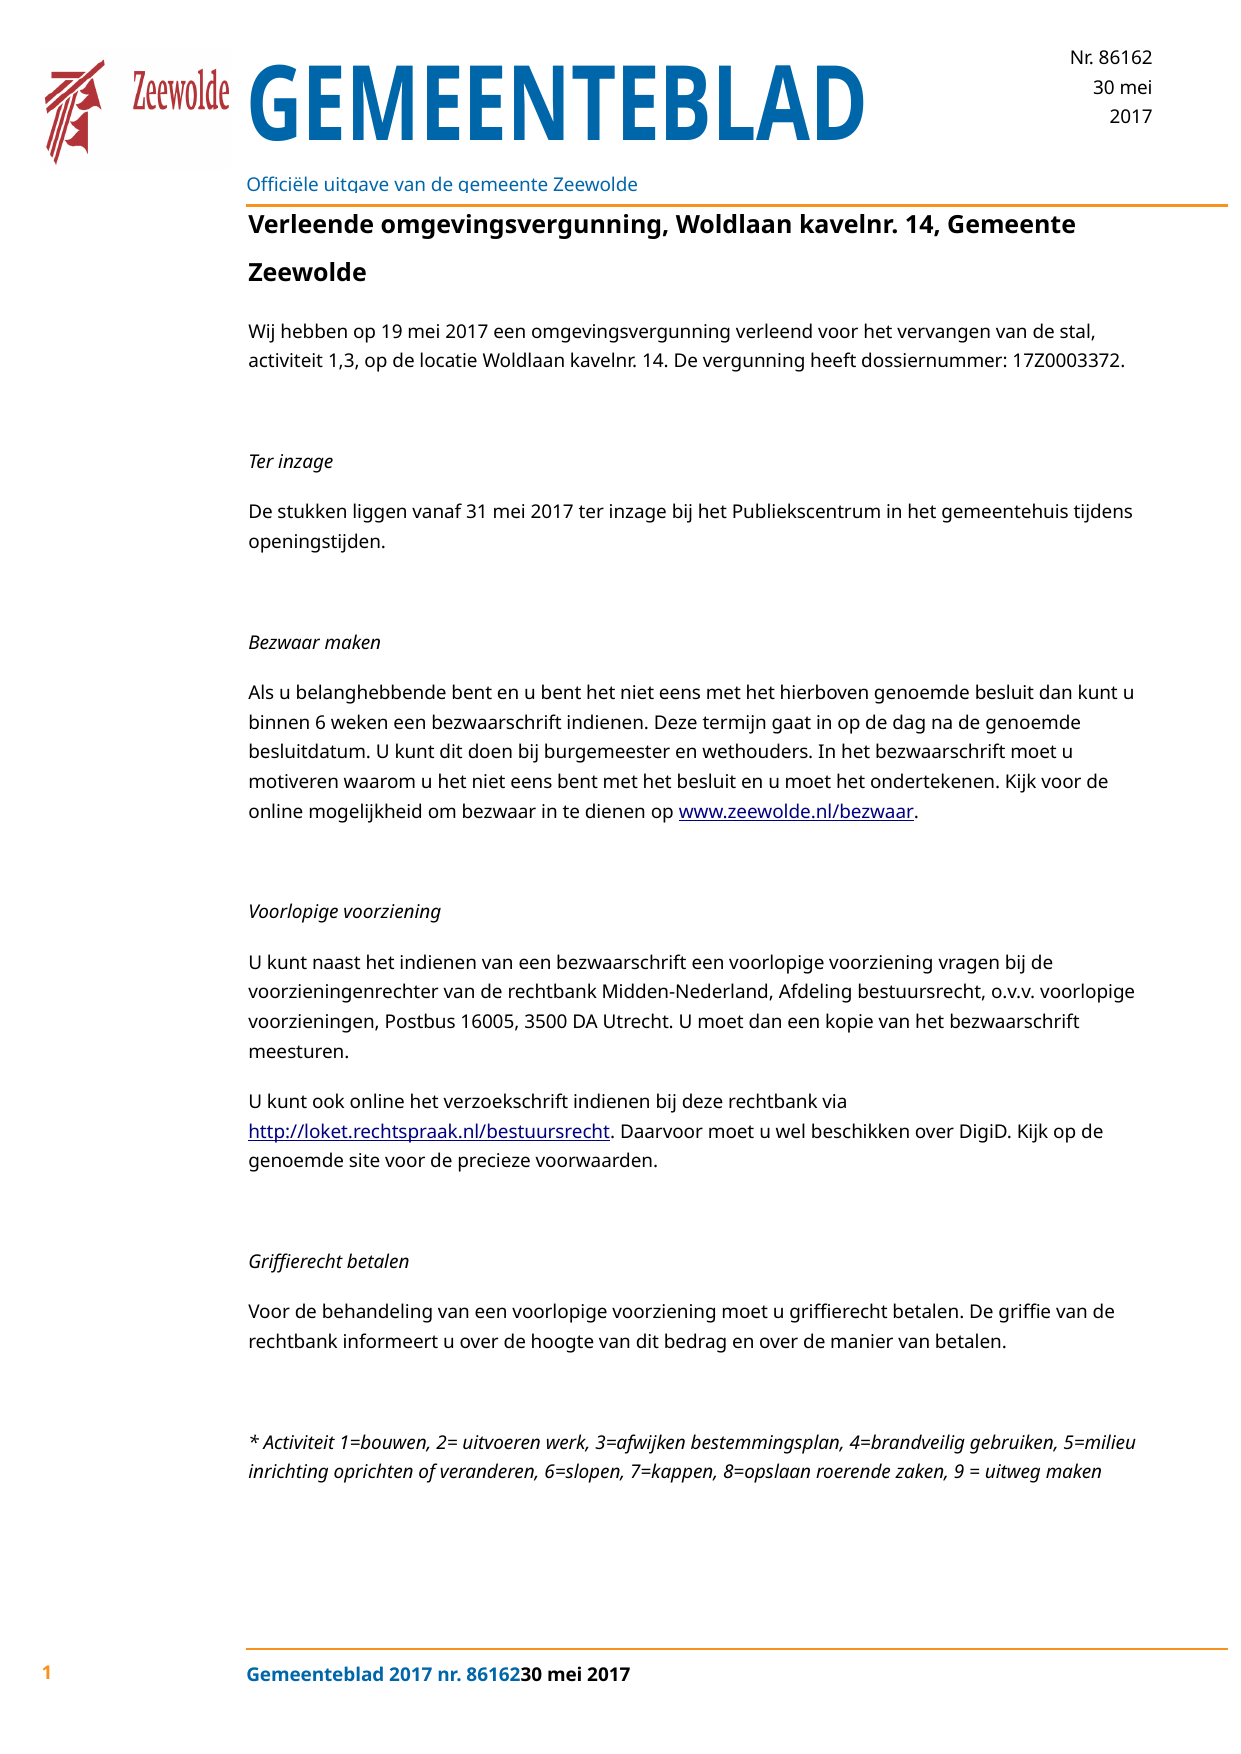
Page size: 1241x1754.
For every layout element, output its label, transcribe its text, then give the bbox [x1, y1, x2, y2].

text Als u belanghebbende bent en u bent het niet eens met het hierboven genoemde besluit dan kunt u binnen 6 weken een bezwaarschrift indienen. Deze termijn gaat in op de dag na de genoemde besluitdatum. U kunt dit doen bij burgemeester en wethouders. In het bezwaarschrift moet u motiveren waarom u het niet eens bent met het besluit en u moet het ondertekenen. Kijk voor de online mogelijkheid om bezwaar in te dienen op www.zeewolde.nl/bezwaar. [248, 679, 1152, 824]
text Bezwaar maken [248, 629, 1152, 655]
text De stukken liggen vanaf 31 mei 2017 ter inzage bij het Publiekscentrum in het gemeentehuis tijdens openingstijden. [248, 499, 1152, 554]
text Voor de behandeling van een voorlopige voorziening moet u griffierecht betalen. De griffie van de rechtbank informeert u over de hoogte van dit bedrag en over de manier van betalen. [248, 1299, 1152, 1354]
picture [41, 47, 231, 172]
text * Activiteit 1=bouwen, 2= uitvoeren werk, 3=afwijken bestemmingsplan, 4=brandveilig gebruiken, 5=milieu inrichting oprichten of veranderen, 6=slopen, 7=kappen, 8=opslaan roerende zaken, 9 = uitweg maken [248, 1429, 1152, 1484]
text U kunt naast het indienen van een bezwaarschrift een voorlopige voorziening vragen bij de voorzieningenrechter van de rechtbank Midden-Nederland, Afdeling bestuursrecht, o.v.v. voorlopige voorzieningen, Postbus 16005, 3500 DA Utrecht. U moet dan een kopie van het bezwaarschrift meesturen. [248, 949, 1152, 1064]
text U kunt ook online het verzoekschrift indienen bij deze rechtbank via http://loket.rechtspraak.nl/bestuursrecht. Daarvoor moet u wel beschikken over DigiD. Kijk op de genoemde site voor de precieze voorwaarden. [248, 1088, 1152, 1173]
text Ter inzage [248, 448, 1152, 474]
text Verleende omgevingsvergunning, Woldlaan kavelnr. 14, Gemeente Zeewolde [248, 207, 1152, 288]
text Voorlopige voorziening [248, 899, 1152, 924]
text Griffierecht betalen [248, 1248, 1152, 1274]
text Wij hebben op 19 mei 2017 een omgevingsvergunning verleend voor het vervangen van de stal, activiteit 1,3, op de locatie Woldlaan kavelnr. 14. De vergunning heeft dossiernummer: 17Z0003372. [248, 318, 1152, 373]
